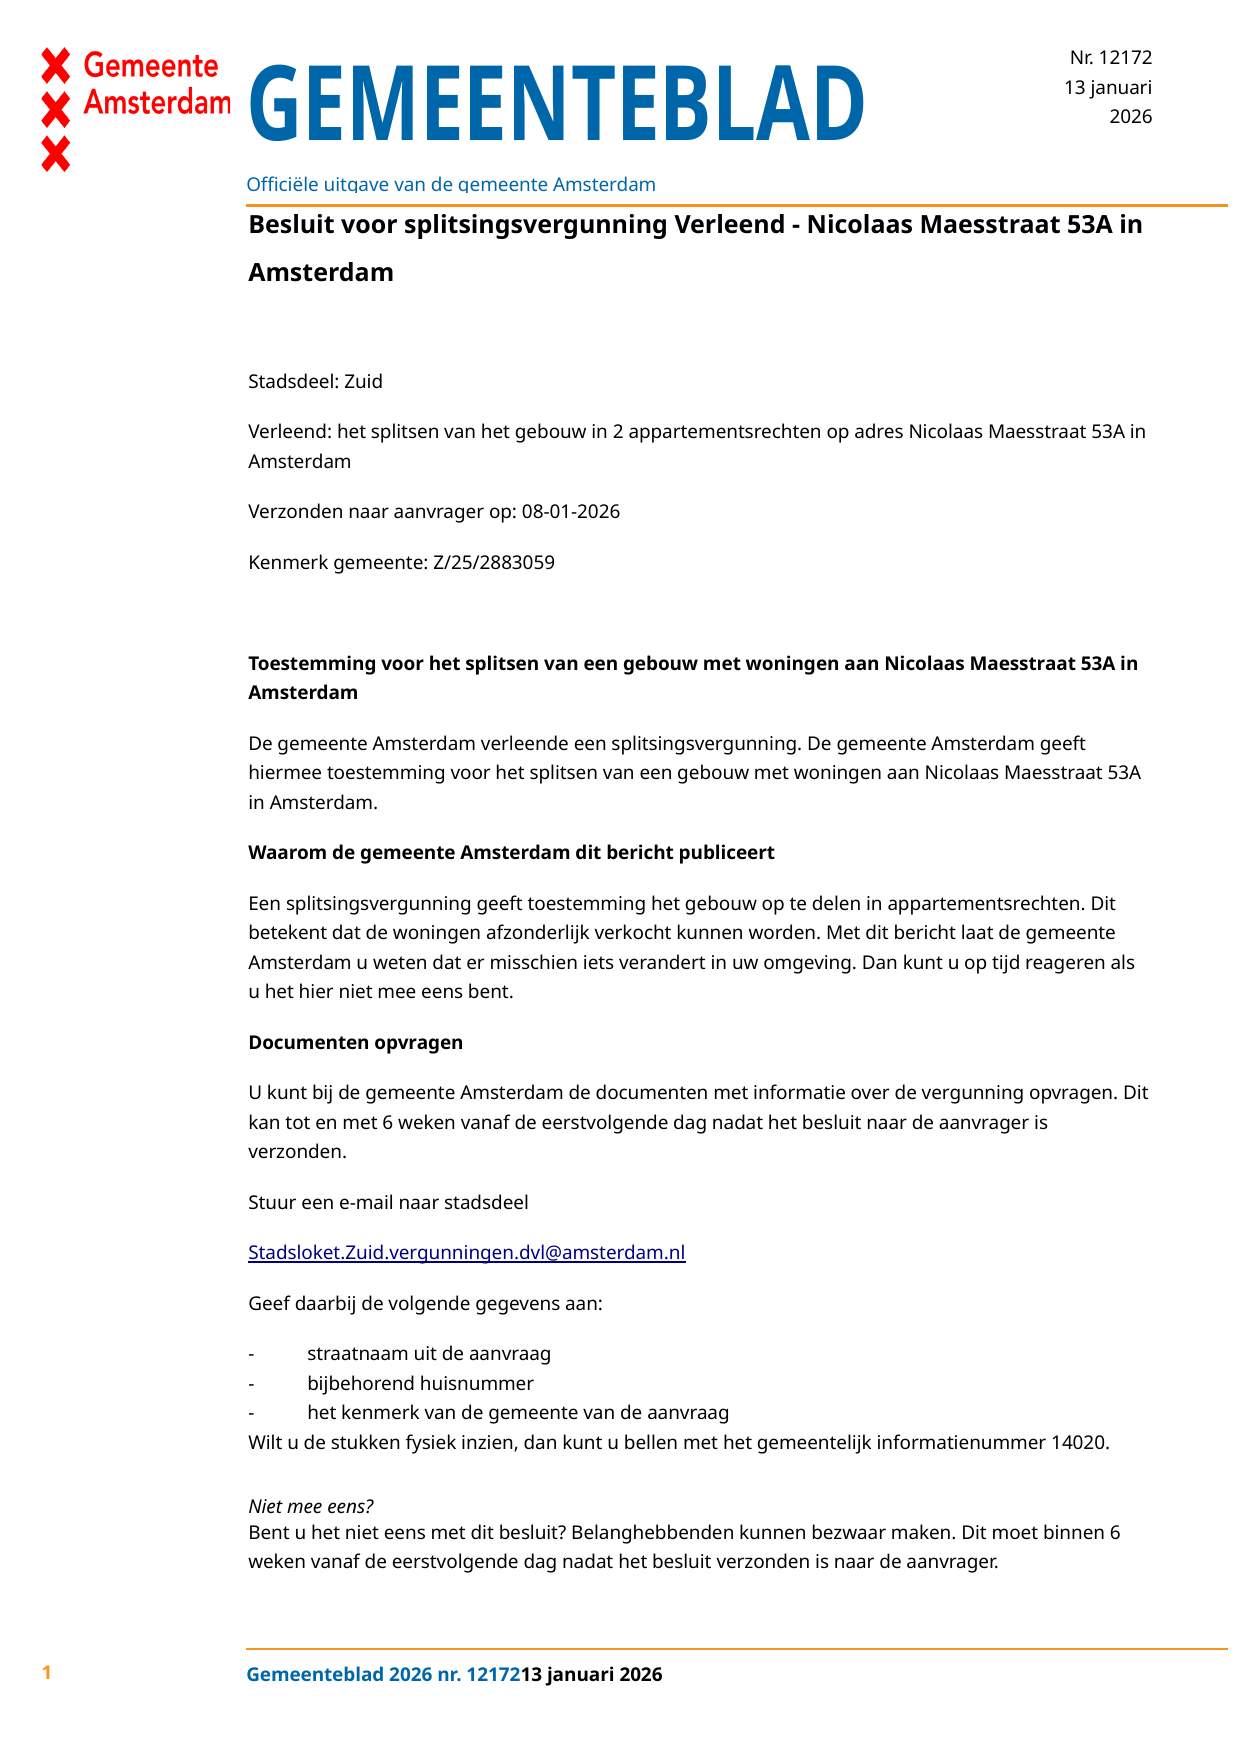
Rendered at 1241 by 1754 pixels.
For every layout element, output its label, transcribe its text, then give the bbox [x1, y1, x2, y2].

text Een splitsingsvergunning geeft toestemming het gebouw op te delen in appartementsrechten. Dit betekent dat de woningen afzonderlijk verkocht kunnen worden. Met dit bericht laat de gemeente Amsterdam u weten dat er misschien iets verandert in uw omgeving. Dan kunt u op tijd reageren als u het hier niet mee eens bent. [248, 890, 1152, 1004]
text Stadsloket.Zuid.vergunningen.dvl@amsterdam.nl [248, 1239, 1152, 1265]
text Verleend: het splitsen van het gebouw in 2 appartementsrechten op adres Nicolaas Maesstraat 53A in Amsterdam [248, 419, 1152, 474]
text Toestemming voor het splitsen van een gebouw met woningen aan Nicolaas Maesstraat 53A in Amsterdam [248, 650, 1152, 705]
picture [41, 47, 231, 172]
text Kenmerk gemeente: Z/25/2883059 [248, 549, 1152, 575]
list straatnaam uit de aanvraag [248, 1340, 1152, 1366]
text Stuur een e-mail naar stadsdeel [248, 1189, 1152, 1215]
text Verzonden naar aanvrager op: 08-01-2026 [248, 499, 1152, 524]
text Niet mee eens? [248, 1493, 1152, 1519]
text Documenten opvragen [248, 1029, 1152, 1055]
text Stadsdeel: Zuid [248, 368, 1152, 394]
text Waarom de gemeente Amsterdam dit bericht publiceert [248, 839, 1152, 865]
text Geef daarbij de volgende gegevens aan: [248, 1290, 1152, 1316]
text Besluit voor splitsingsvergunning Verleend - Nicolaas Maesstraat 53A in Amsterdam [248, 207, 1152, 288]
list het kenmerk van de gemeente van de aanvraag [248, 1399, 1152, 1425]
text De gemeente Amsterdam verleende een splitsingsvergunning. De gemeente Amsterdam geeft hiermee toestemming voor het splitsen van een gebouw met woningen aan Nicolaas Maesstraat 53A in Amsterdam. [248, 730, 1152, 815]
list bijbehorend huisnummer [248, 1370, 1152, 1396]
text Bent u het niet eens met dit besluit? Belanghebbenden kunnen bezwaar maken. Dit moet binnen 6 weken vanaf de eerstvolgende dag nadat het besluit verzonden is naar de aanvrager. [248, 1519, 1152, 1574]
text Wilt u de stukken fysiek inzien, dan kunt u bellen met het gemeentelijk informatienummer 14020. [248, 1429, 1152, 1455]
text U kunt bij de gemeente Amsterdam de documenten met informatie over de vergunning opvragen. Dit kan tot en met 6 weken vanaf de eerstvolgende dag nadat het besluit naar de aanvrager is verzonden. [248, 1079, 1152, 1164]
